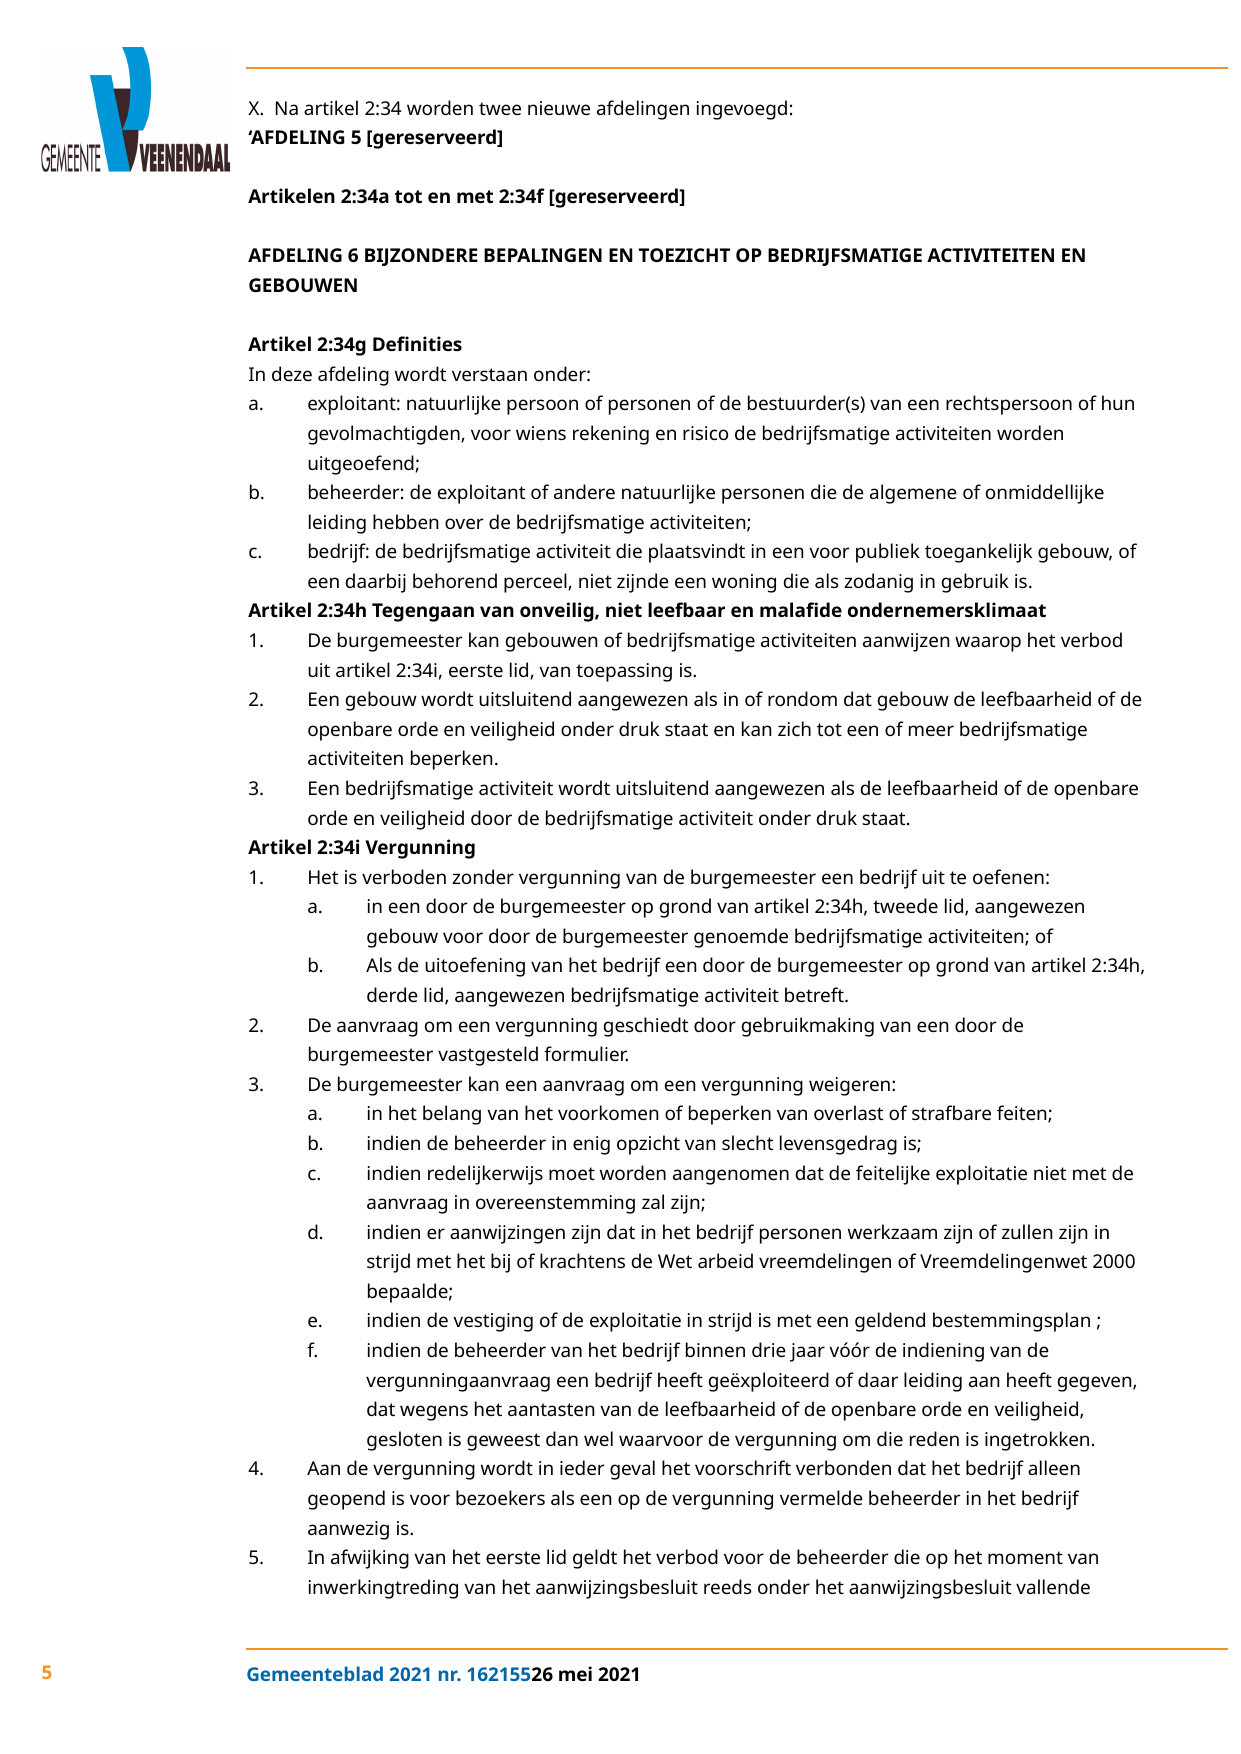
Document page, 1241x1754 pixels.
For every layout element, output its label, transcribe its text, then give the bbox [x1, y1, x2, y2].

list Het is verboden zonder vergunning van de burgemeester een bedrijf uit te oefenen: [248, 864, 1152, 890]
text Artikelen 2:34a tot en met 2:34f [gereserveerd] [248, 183, 1152, 209]
text Artikel 2:34i Vergunning [248, 834, 1152, 860]
text Artikel 2:34g Definities [248, 331, 1152, 357]
list Een gebouw wordt uitsluitend aangewezen als in of rondom dat gebouw de leefbaarheid of de openbare orde en veiligheid onder druk staat en kan zich tot een of meer bedrijfsmatige activiteiten beperken. [248, 686, 1152, 771]
list indien de beheerder in enig opzicht van slecht levensgedrag is; [307, 1130, 1152, 1156]
list exploitant: natuurlijke persoon of personen of de bestuurder(s) van een rechtspersoon of hun gevolmachtigden, voor wiens rekening en risico de bedrijfsmatige activiteiten worden uitgeoefend; [248, 391, 1152, 476]
list indien de vestiging of de exploitatie in strijd is met een geldend bestemmingsplan ; [307, 1308, 1152, 1333]
text ‘AFDELING 5 [gereserveerd] [248, 124, 1152, 150]
text In deze afdeling wordt verstaan onder: [248, 361, 1152, 387]
list De burgemeester kan een aanvraag om een vergunning weigeren: [248, 1071, 1152, 1097]
list De burgemeester kan gebouwen of bedrijfsmatige activiteiten aanwijzen waarop het verbod uit artikel 2:34i, eerste lid, van toepassing is. [248, 627, 1152, 683]
list indien de beheerder van het bedrijf binnen drie jaar vóór de indiening van de vergunningaanvraag een bedrijf heeft geëxploiteerd of daar leiding aan heeft gegeven, dat wegens het aantasten van de leefbaarheid of de openbare orde en veiligheid, gesloten is geweest dan wel waarvoor de vergunning om die reden is ingetrokken. [307, 1337, 1152, 1452]
list De aanvraag om een vergunning geschiedt door gebruikmaking van een door de burgemeester vastgesteld formulier. [248, 1012, 1152, 1067]
list In afwijking van het eerste lid geldt het verbod voor de beheerder die op het moment van inwerkingtreding van het aanwijzingsbesluit reeds onder het aanwijzingsbesluit vallende [248, 1544, 1152, 1600]
text AFDELING 6 BIJZONDERE BEPALINGEN EN TOEZICHT OP BEDRIJFSMATIGE ACTIVITEITEN EN GEBOUWEN [248, 243, 1152, 298]
picture [123, 47, 231, 172]
list Aan de vergunning wordt in ieder geval het voorschrift verbonden dat het bedrijf alleen geopend is voor bezoekers als een op de vergunning vermelde beheerder in het bedrijf aanwezig is. [248, 1456, 1152, 1541]
list Een bedrijfsmatige activiteit wordt uitsluitend aangewezen als de leefbaarheid of de openbare orde en veiligheid door de bedrijfsmatige activiteit onder druk staat. [248, 775, 1152, 831]
list Als de uitoefening van het bedrijf een door de burgemeester op grond van artikel 2:34h, derde lid, aangewezen bedrijfsmatige activiteit betreft. [307, 953, 1152, 1008]
list indien er aanwijzingen zijn dat in het bedrijf personen werkzaam zijn of zullen zijn in strijd met het bij of krachtens de Wet arbeid vreemdelingen of Vreemdelingenwet 2000 bepaalde; [307, 1219, 1152, 1304]
list beheerder: de exploitant of andere natuurlijke personen die de algemene of onmiddellijke leiding hebben over de bedrijfsmatige activiteiten; [248, 479, 1152, 535]
list in het belang van het voorkomen of beperken van overlast of strafbare feiten; [307, 1101, 1152, 1126]
text Artikel 2:34h Tegengaan van onveilig, niet leefbaar en malafide ondernemersklimaat [248, 598, 1152, 623]
list indien redelijkerwijs moet worden aangenomen dat de feitelijke exploitatie niet met de aanvraag in overeenstemming zal zijn; [307, 1160, 1152, 1215]
picture [41, 47, 130, 172]
list in een door de burgemeester op grond van artikel 2:34h, tweede lid, aangewezen gebouw voor door de burgemeester genoemde bedrijfsmatige activiteiten; of [307, 893, 1152, 949]
list bedrijf: de bedrijfsmatige activiteit die plaatsvindt in een voor publiek toegankelijk gebouw, of een daarbij behorend perceel, niet zijnde een woning die als zodanig in gebruik is. [248, 538, 1152, 594]
text X. Na artikel 2:34 worden twee nieuwe afdelingen ingevoegd: [248, 95, 1152, 121]
